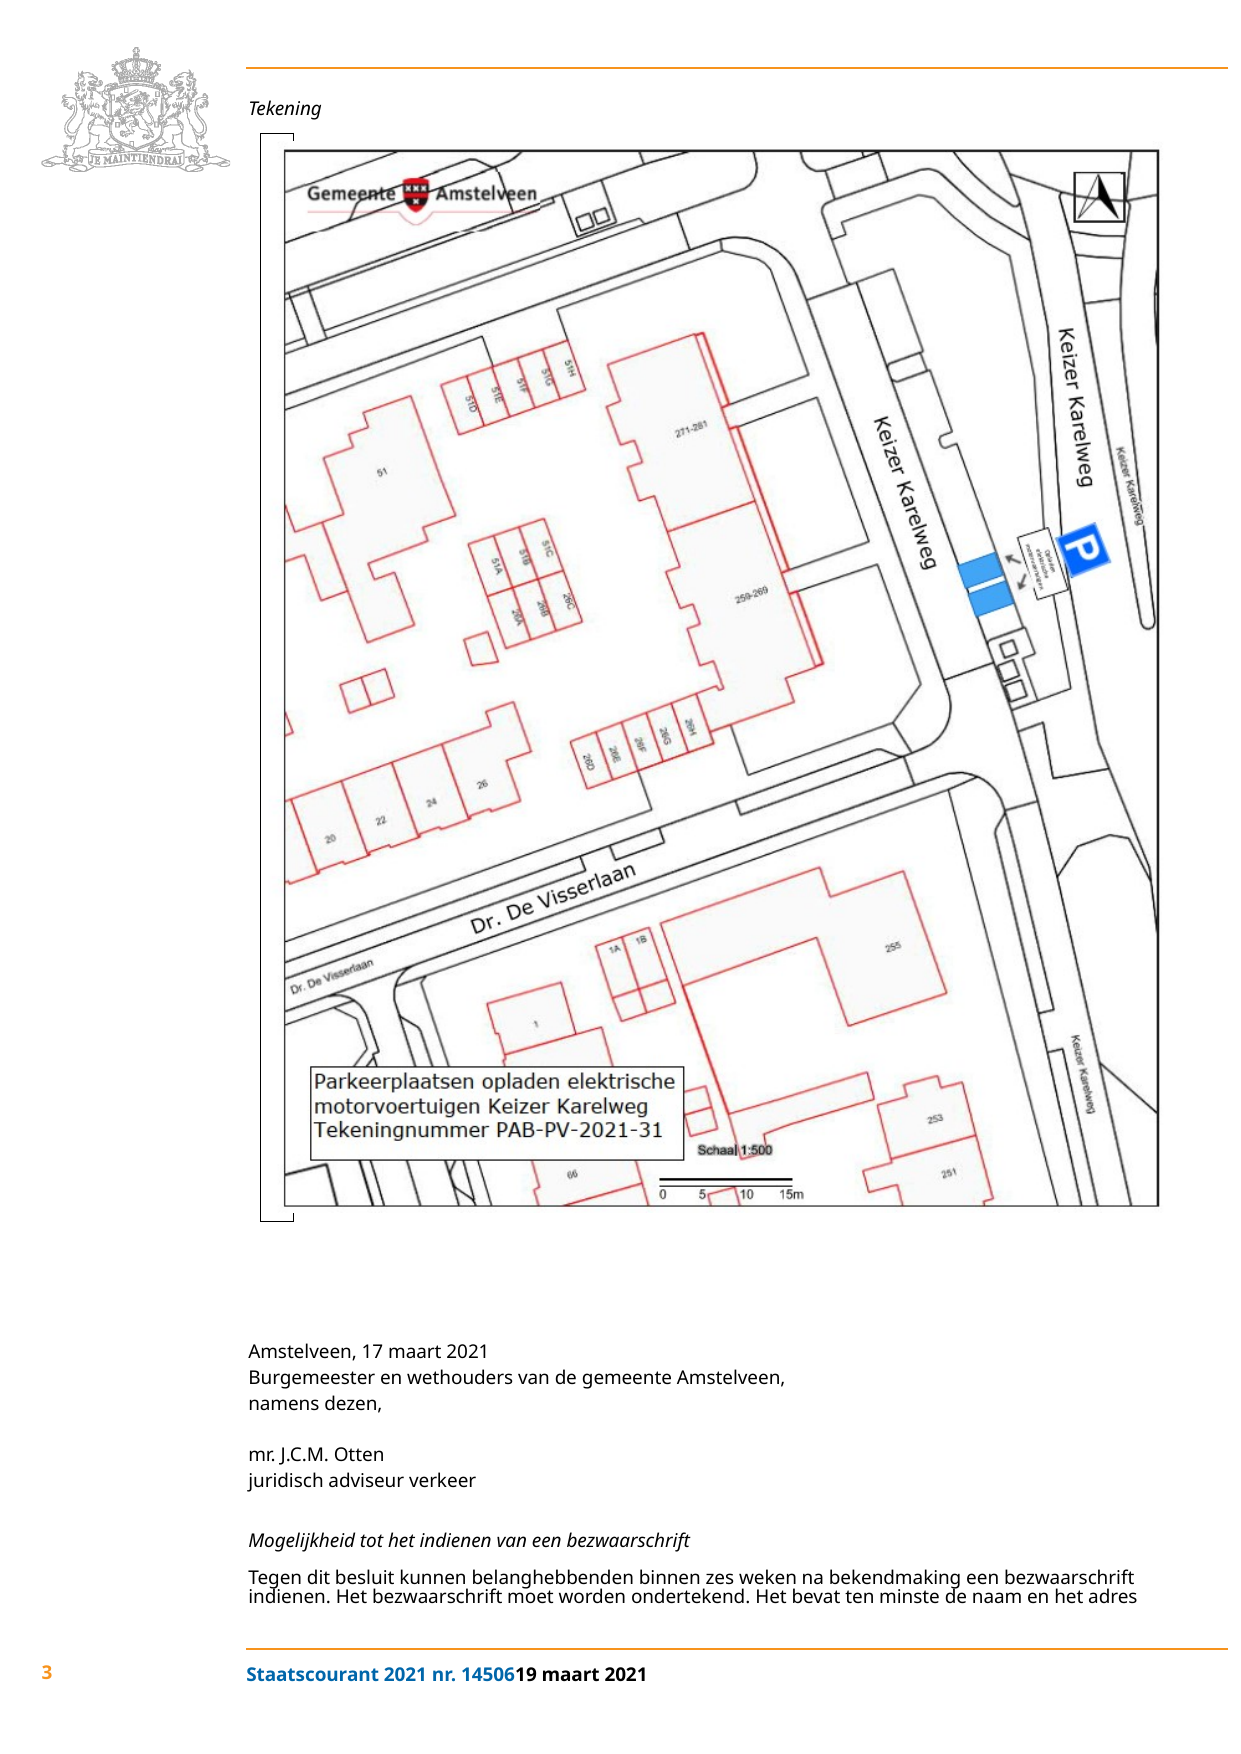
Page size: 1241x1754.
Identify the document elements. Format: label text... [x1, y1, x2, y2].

text Amstelveen, 17 maart 2021 [248, 1338, 1152, 1364]
text Tekening [248, 95, 1152, 121]
text juridisch adviseur verkeer [248, 1467, 1152, 1493]
text Burgemeester en wethouders van de gemeente Amstelveen, [248, 1364, 1152, 1390]
text mr. J.C.M. Otten [248, 1441, 1152, 1467]
picture [41, 47, 231, 172]
text namens dezen, [248, 1390, 1152, 1416]
picture [268, 141, 1173, 1213]
text Mogelijkheid tot het indienen van een bezwaarschrift [248, 1532, 1152, 1551]
text Tegen dit besluit kunnen belanghebbenden binnen zes weken na bekendmaking een bezwaarschrift indienen. Het bezwaarschrift moet worden ondertekend. Het bevat ten minste de naam en het adres [248, 1569, 1152, 1608]
